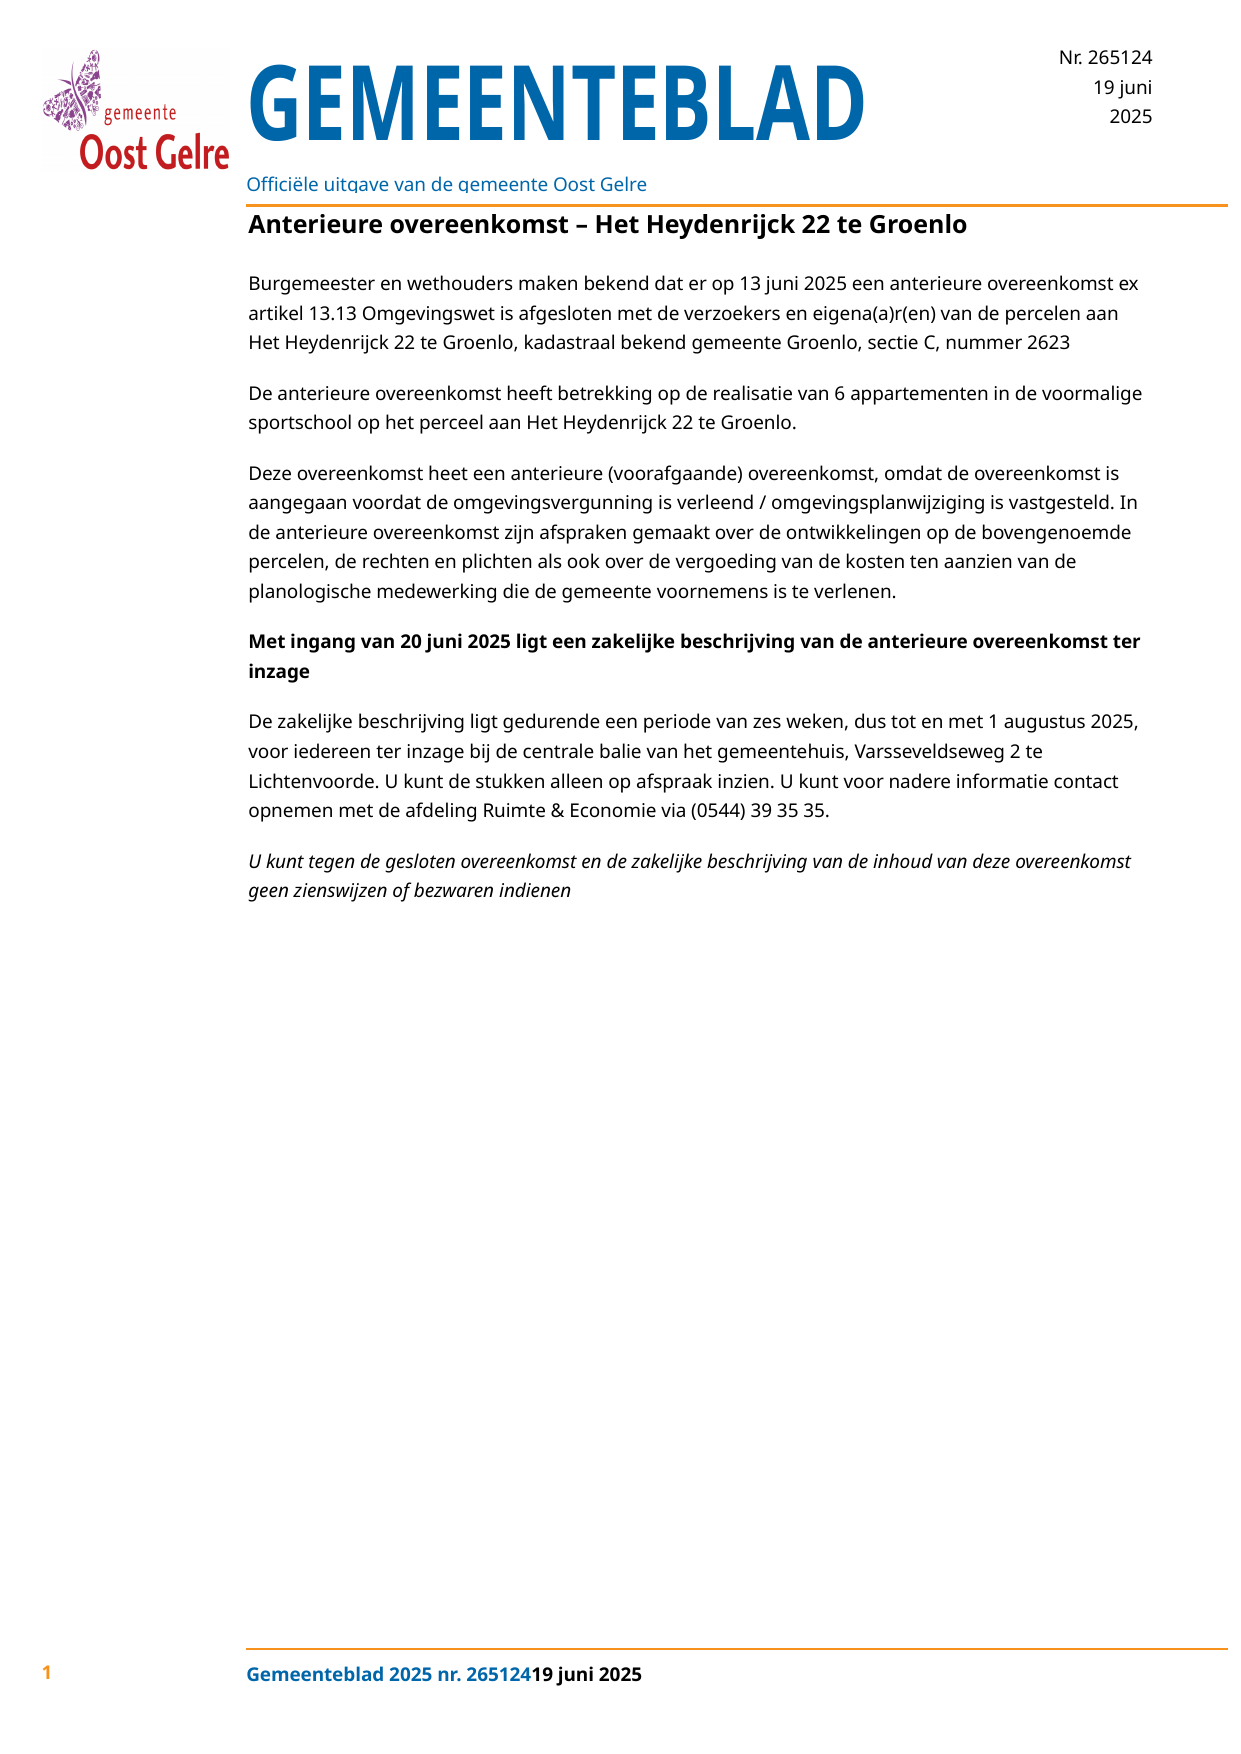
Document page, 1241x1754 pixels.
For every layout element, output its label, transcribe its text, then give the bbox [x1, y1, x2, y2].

text U kunt tegen de gesloten overeenkomst en de zakelijke beschrijving van de inhoud van deze overeenkomst geen zienswijzen of bezwaren indienen [248, 848, 1152, 903]
text De anterieure overeenkomst heeft betrekking op de realisatie van 6 appartementen in de voormalige sportschool op het perceel aan Het Heydenrijck 22 te Groenlo. [248, 380, 1152, 435]
text De zakelijke beschrijving ligt gedurende een periode van zes weken, dus tot en met 1 augustus 2025, voor iedereen ter inzage bij de centrale balie van het gemeentehuis, Varsseveldseweg 2 te Lichtenvoorde. U kunt de stukken alleen op afspraak inzien. U kunt voor nadere informatie contact opnemen met de afdeling Ruimte & Economie via (0544) 39 35 35. [248, 709, 1152, 823]
text Burgemeester en wethouders maken bekend dat er op 13 juni 2025 een anterieure overeenkomst ex artikel 13.13 Omgevingswet is afgesloten met de verzoekers en eigena(a)r(en) van de percelen aan Het Heydenrijck 22 te Groenlo, kadastraal bekend gemeente Groenlo, sectie C, nummer 2623 [248, 270, 1152, 355]
text Anterieure overeenkomst – Het Heydenrijck 22 te Groenlo [248, 207, 1152, 241]
picture [41, 47, 231, 172]
text Deze overeenkomst heet een anterieure (voorafgaande) overeenkomst, omdat de overeenkomst is aangegaan voordat de omgevingsvergunning is verleend / omgevingsplanwijziging is vastgesteld. In de anterieure overeenkomst zijn afspraken gemaakt over de ontwikkelingen op de bovengenoemde percelen, de rechten en plichten als ook over de vergoeding van de kosten ten aanzien van de planologische medewerking die de gemeente voornemens is te verlenen. [248, 460, 1152, 604]
text Met ingang van 20 juni 2025 ligt een zakelijke beschrijving van de anterieure overeenkomst ter inzage [248, 629, 1152, 684]
